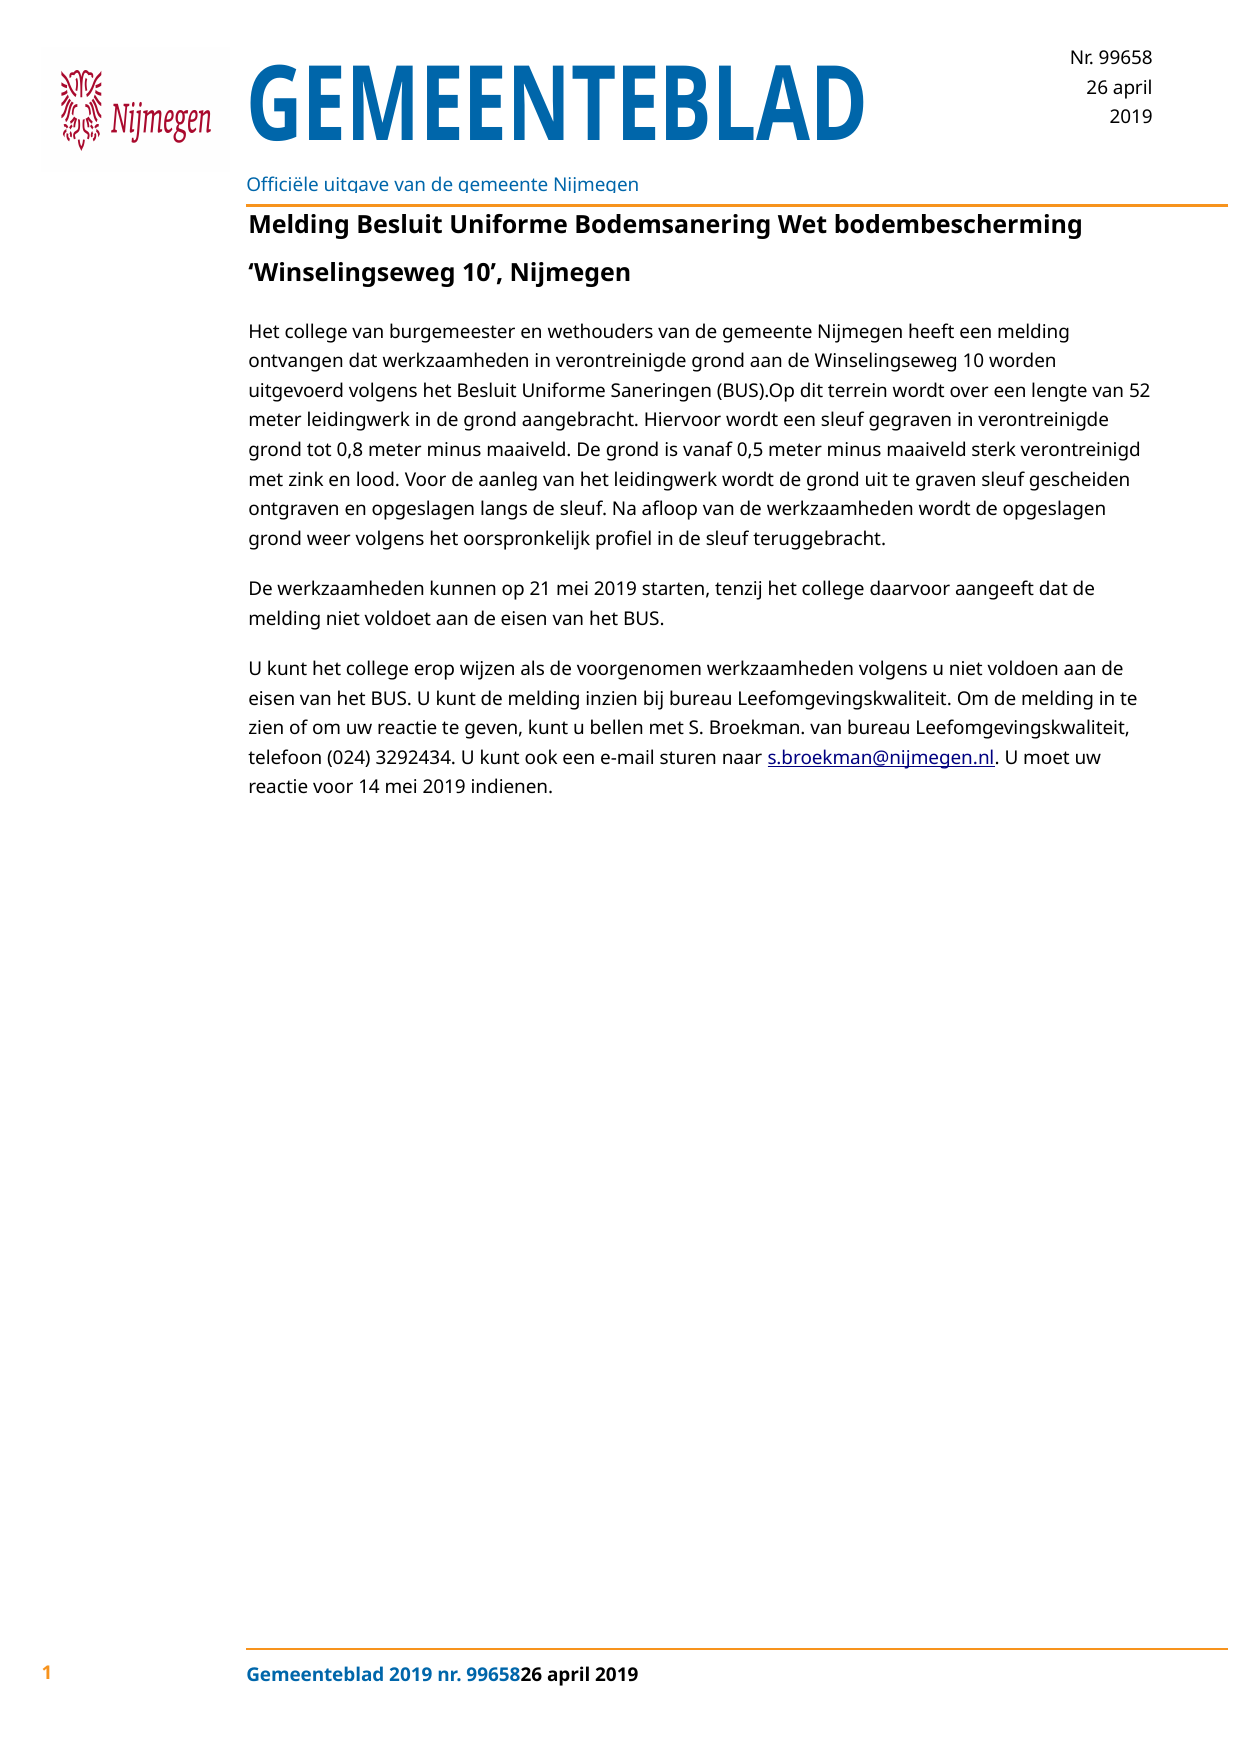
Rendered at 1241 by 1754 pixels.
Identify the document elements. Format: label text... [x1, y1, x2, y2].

picture [41, 47, 231, 172]
text U kunt het college erop wijzen als de voorgenomen werkzaamheden volgens u niet voldoen aan de eisen van het BUS. U kunt de melding inzien bij bureau Leefomgevingskwaliteit. Om de melding in te zien of om uw reactie te geven, kunt u bellen met S. Broekman. van bureau Leefomgevingskwaliteit, telefoon (024) 3292434. U kunt ook een e-mail sturen naar s.broekman@nijmegen.nl. U moet uw reactie voor 14 mei 2019 indienen. [248, 655, 1152, 799]
text De werkzaamheden kunnen op 21 mei 2019 starten, tenzij het college daarvoor aangeeft dat de melding niet voldoet aan de eisen van het BUS. [248, 575, 1152, 631]
text Melding Besluit Uniforme Bodemsanering Wet bodembescherming ‘Winselingseweg 10’, Nijmegen [248, 207, 1152, 288]
text Het college van burgemeester en wethouders van de gemeente Nijmegen heeft een melding ontvangen dat werkzaamheden in verontreinigde grond aan de Winselingseweg 10 worden uitgevoerd volgens het Besluit Uniforme Saneringen (BUS).Op dit terrein wordt over een lengte van 52 meter leidingwerk in de grond aangebracht. Hiervoor wordt een sleuf gegraven in verontreinigde grond tot 0,8 meter minus maaiveld. De grond is vanaf 0,5 meter minus maaiveld sterk verontreinigd met zink en lood. Voor de aanleg van het leidingwerk wordt de grond uit te graven sleuf gescheiden ontgraven en opgeslagen langs de sleuf. Na afloop van de werkzaamheden wordt de opgeslagen grond weer volgens het oorspronkelijk profiel in de sleuf teruggebracht. [248, 318, 1152, 551]
